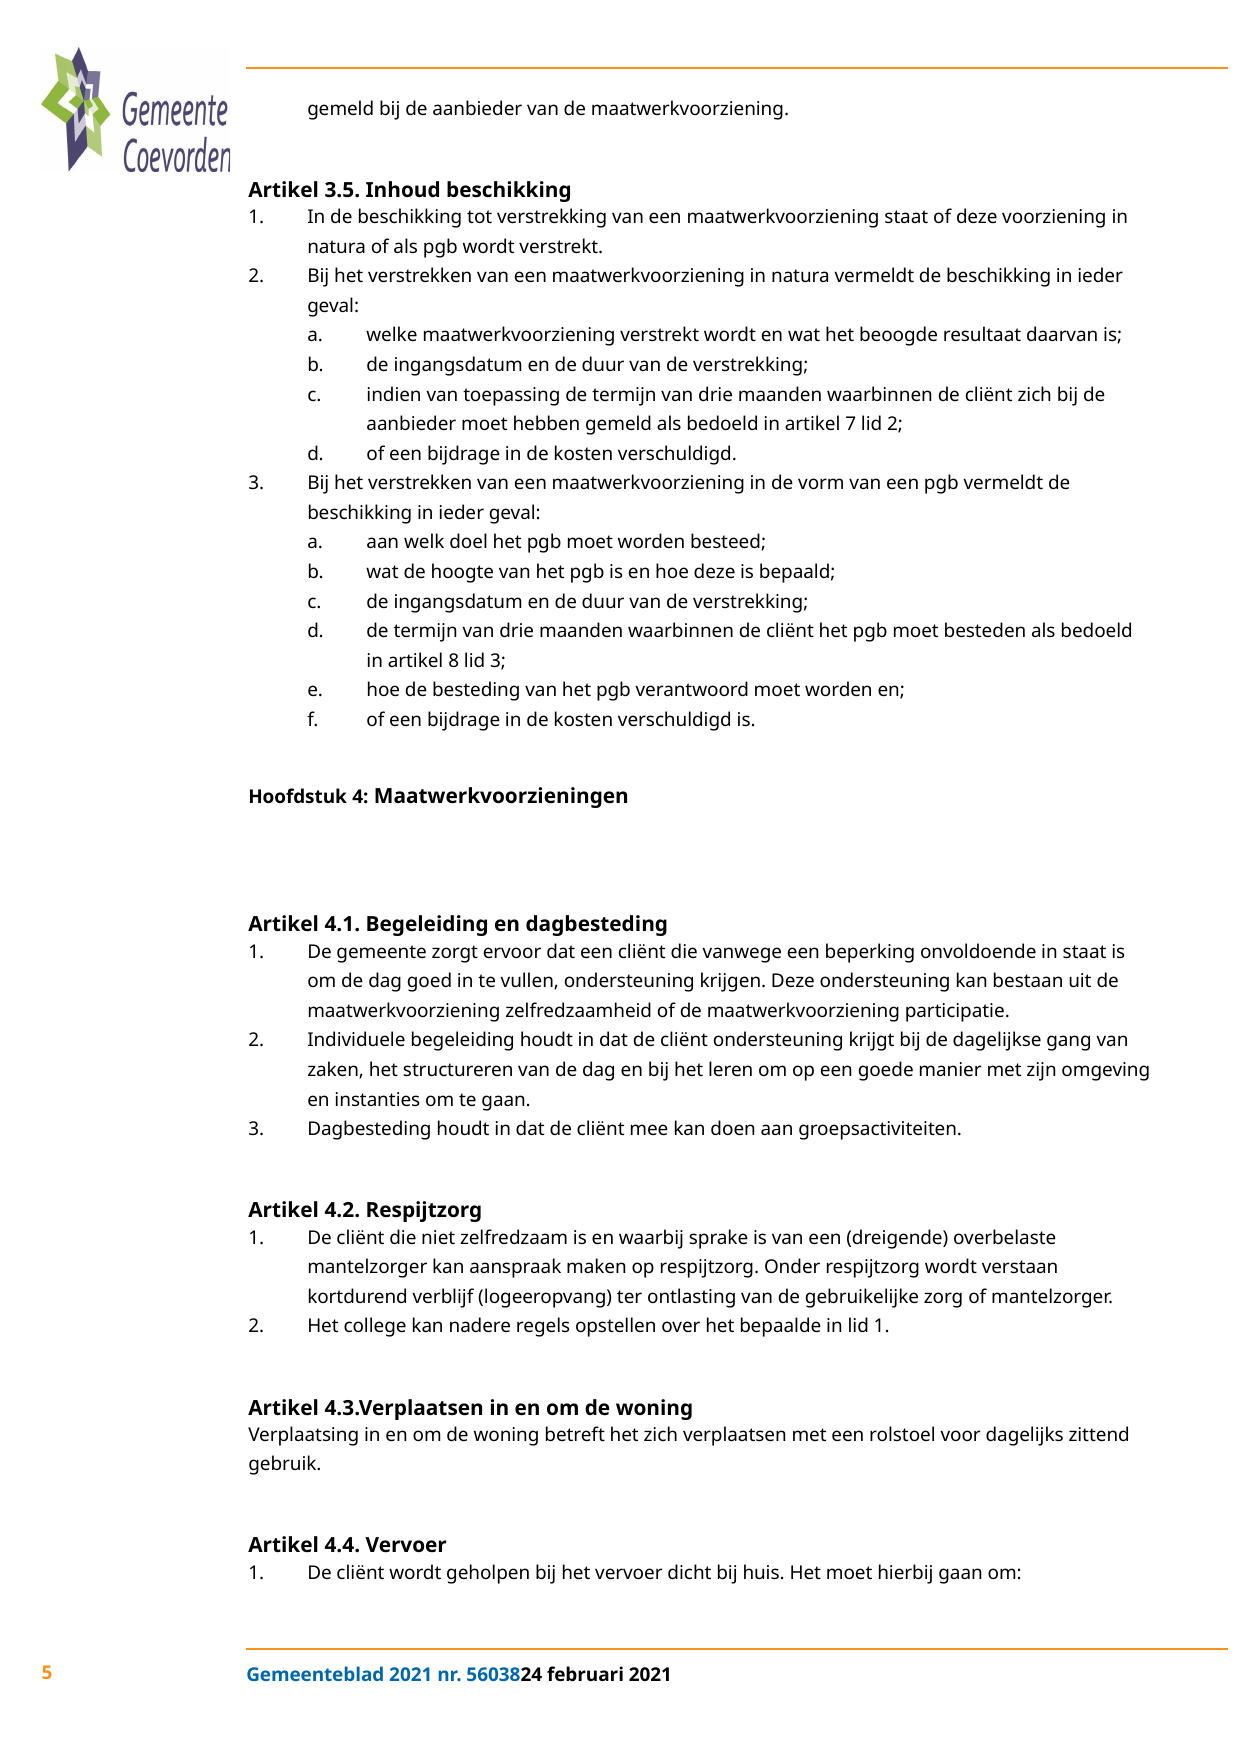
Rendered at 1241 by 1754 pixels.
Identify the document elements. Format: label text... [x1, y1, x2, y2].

list de ingangsdatum en de duur van de verstrekking; [307, 588, 1152, 613]
picture [41, 47, 231, 172]
list De cliënt wordt geholpen bij het vervoer dicht bij huis. Het moet hierbij gaan om: [248, 1559, 1152, 1585]
text Hoofdstuk 4: Maatwerkvoorzieningen [248, 781, 1152, 810]
list Dagbesteding houdt in dat de cliënt mee kan doen aan groepsactiviteiten. [248, 1115, 1152, 1141]
text Verplaatsing in en om de woning betreft het zich verplaatsen met een rolstoel voor dagelijks zittend gebruik. [248, 1421, 1152, 1476]
list Individuele begeleiding houdt in dat de cliënt ondersteuning krijgt bij de dagelijkse gang van zaken, het structureren van de dag en bij het leren om op een goede manier met zijn omgeving en instanties om te gaan. [248, 1027, 1152, 1112]
text Artikel 4.2. Respijtzorg [248, 1195, 1152, 1224]
text Artikel 3.5. Inhoud beschikking [248, 175, 1152, 203]
list De cliënt die niet zelfredzaam is en waarbij sprake is van een (dreigende) overbelaste mantelzorger kan aanspraak maken op respijtzorg. Onder respijtzorg wordt verstaan kortdurend verblijf (logeeropvang) ter ontlasting van de gebruikelijke zorg of mantelzorger. [248, 1224, 1152, 1309]
text Artikel 4.1. Begeleiding en dagbesteding [248, 909, 1152, 938]
list of een bijdrage in de kosten verschuldigd is. [307, 706, 1152, 732]
list gemeld bij de aanbieder van de maatwerkvoorziening. [248, 95, 1152, 121]
list aan welk doel het pgb moet worden besteed; [307, 529, 1152, 554]
list De gemeente zorgt ervoor dat een cliënt die vanwege een beperking onvoldoende in staat is om de dag goed in te vullen, ondersteuning krijgen. Deze ondersteuning kan bestaan uit de maatwerkvoorziening zelfredzaamheid of de maatwerkvoorziening participatie. [248, 938, 1152, 1023]
list welke maatwerkvoorziening verstrekt wordt en wat het beoogde resultaat daarvan is; [307, 322, 1152, 347]
list Bij het verstrekken van een maatwerkvoorziening in natura vermeldt de beschikking in ieder geval: [248, 262, 1152, 318]
text Artikel 4.4. Vervoer [248, 1531, 1152, 1559]
list wat de hoogte van het pgb is en hoe deze is bepaald; [307, 558, 1152, 584]
list of een bijdrage in de kosten verschuldigd. [307, 440, 1152, 466]
text Artikel 4.3.Verplaatsen in en om de woning [248, 1393, 1152, 1421]
list In de beschikking tot verstrekking van een maatwerkvoorziening staat of deze voorziening in natura of als pgb wordt verstrekt. [248, 203, 1152, 258]
list hoe de besteding van het pgb verantwoord moet worden en; [307, 677, 1152, 702]
list Het college kan nadere regels opstellen over het bepaalde in lid 1. [248, 1313, 1152, 1338]
list de termijn van drie maanden waarbinnen de cliënt het pgb moet besteden als bedoeld in artikel 8 lid 3; [307, 617, 1152, 673]
list Bij het verstrekken van een maatwerkvoorziening in de vorm van een pgb vermeldt de beschikking in ieder geval: [248, 469, 1152, 525]
list indien van toepassing de termijn van drie maanden waarbinnen de cliënt zich bij de aanbieder moet hebben gemeld als bedoeld in artikel 7 lid 2; [307, 381, 1152, 436]
list de ingangsdatum en de duur van de verstrekking; [307, 351, 1152, 377]
